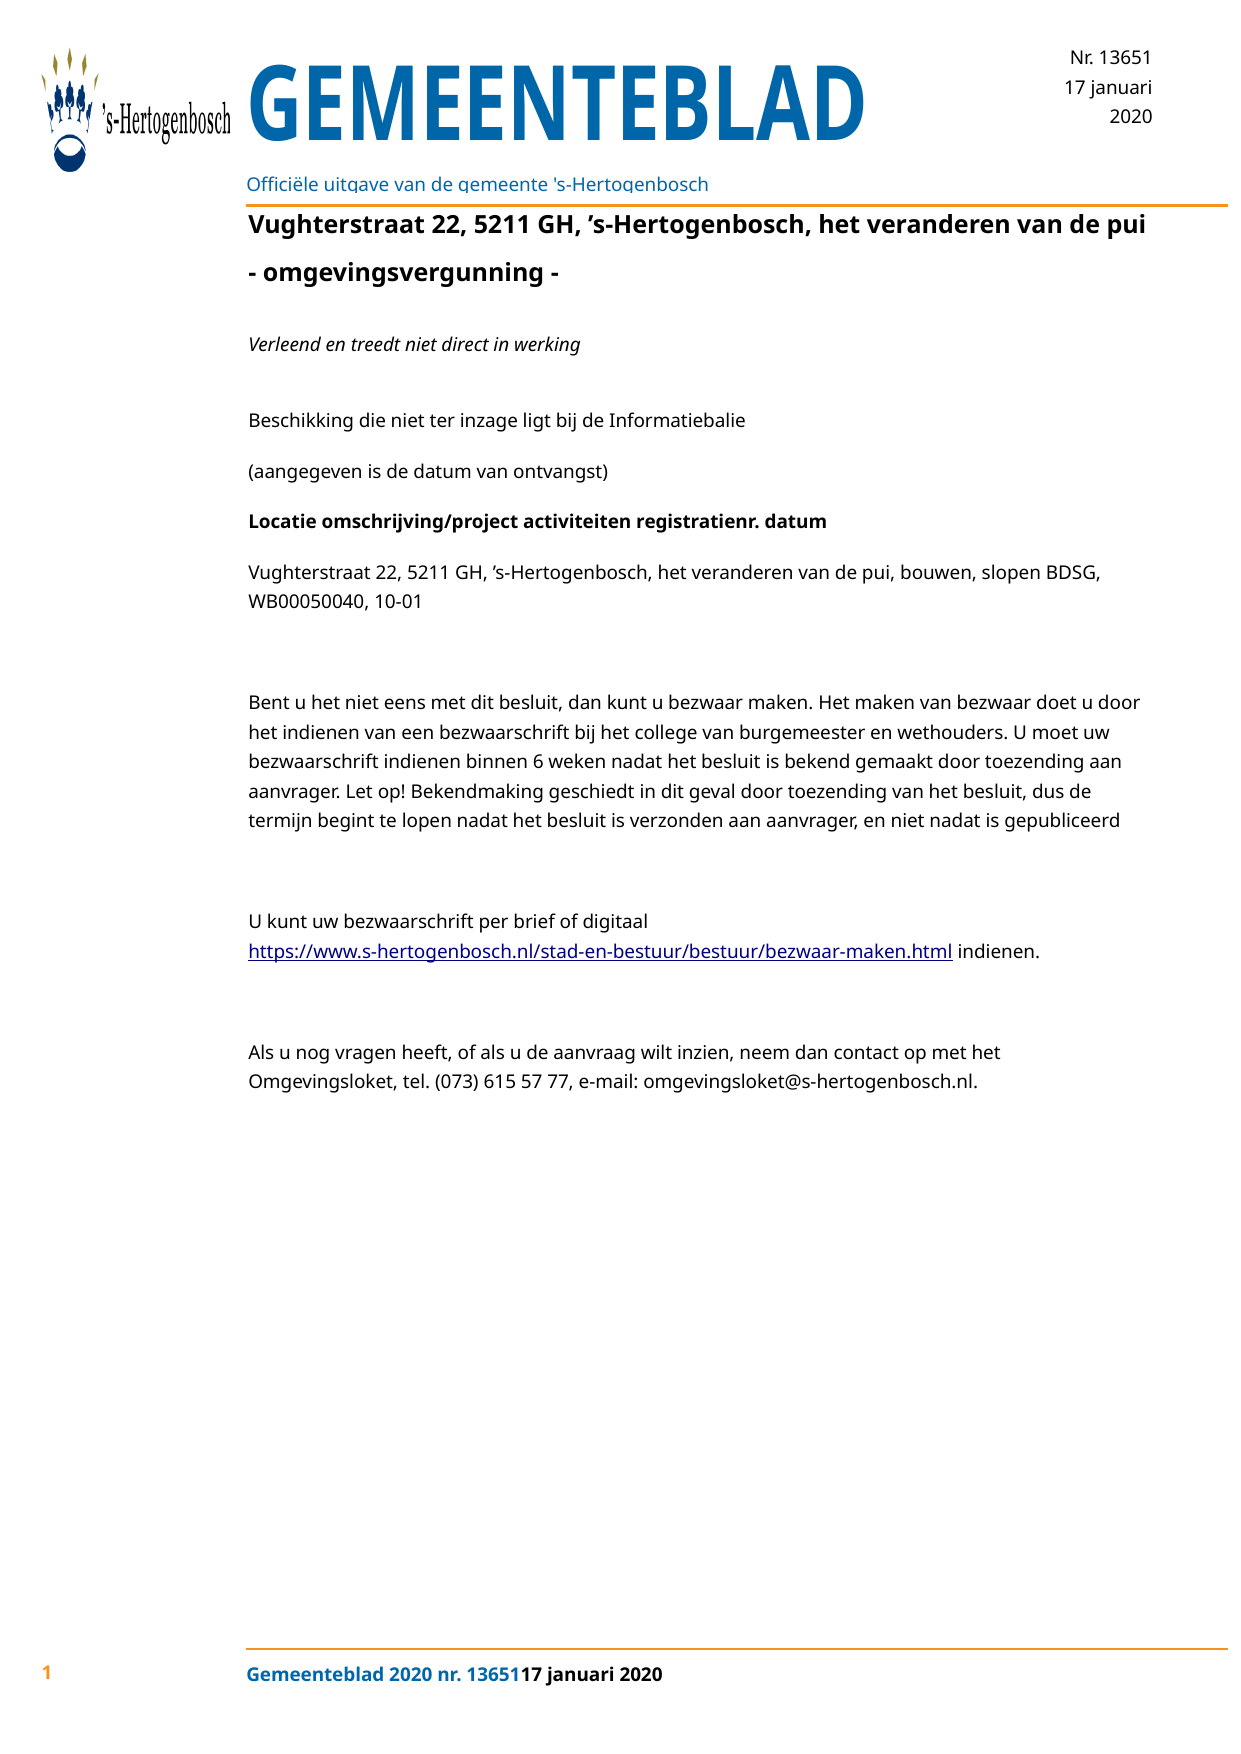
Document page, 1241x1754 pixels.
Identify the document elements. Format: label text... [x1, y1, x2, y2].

text (aangegeven is de datum van ontvangst) [248, 458, 1152, 484]
text U kunt uw bezwaarschrift per brief of digitaal https://www.s-hertogenbosch.nl/stad-en-bestuur/bestuur/bezwaar-maken.html indienen. [248, 908, 1152, 964]
text Vughterstraat 22, 5211 GH, ’s-Hertogenbosch, het veranderen van de pui - omgevingsvergunning - [248, 207, 1152, 288]
text Bent u het niet eens met dit besluit, dan kunt u bezwaar maken. Het maken van bezwaar doet u door het indienen van een bezwaarschrift bij het college van burgemeester en wethouders. U moet uw bezwaarschrift indienen binnen 6 weken nadat het besluit is bekend gemaakt door toezending aan aanvrager. Let op! Bekendmaking geschiedt in dit geval door toezending van het besluit, dus de termijn begint te lopen nadat het besluit is verzonden aan aanvrager, en niet nadat is gepubliceerd [248, 689, 1152, 833]
text Als u nog vragen heeft, of als u de aanvraag wilt inzien, neem dan contact op met het Omgevingsloket, tel. (073) 615 57 77, e-mail: omgevingsloket@s-hertogenbosch.nl. [248, 1039, 1152, 1094]
text Vughterstraat 22, 5211 GH, ’s-Hertogenbosch, het veranderen van de pui, bouwen, slopen BDSG, WB00050040, 10-01 [248, 559, 1152, 614]
picture [41, 47, 231, 172]
text Locatie omschrijving/project activiteiten registratienr. datum [248, 508, 1152, 534]
text Beschikking die niet ter inzage ligt bij de Informatiebalie [248, 408, 1152, 433]
text Verleend en treedt niet direct in werking [248, 331, 1152, 357]
